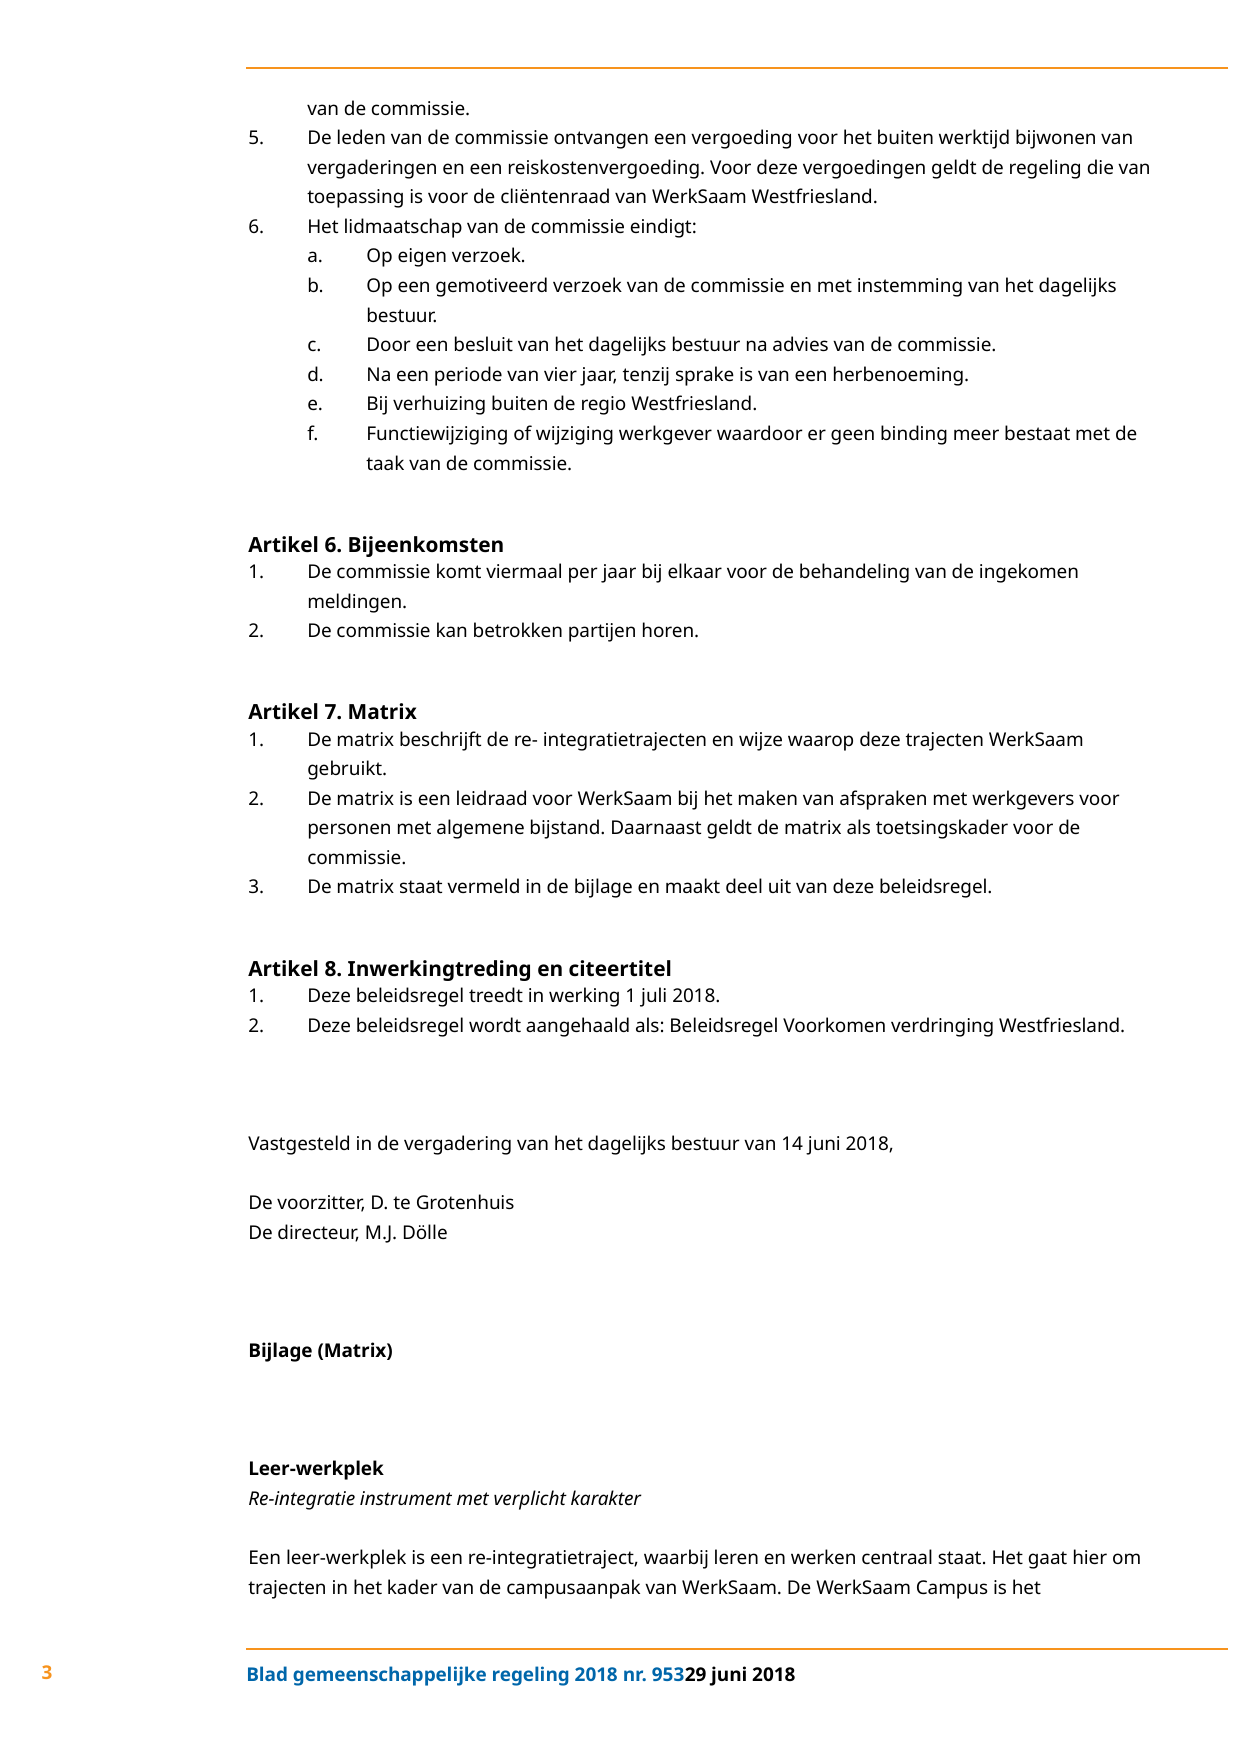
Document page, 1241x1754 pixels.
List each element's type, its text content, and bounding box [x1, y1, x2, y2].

list Op eigen verzoek. [307, 243, 1152, 268]
list Door een besluit van het dagelijks bestuur na advies van de commissie. [307, 331, 1152, 357]
text Artikel 8. Inwerkingtreding en citeertitel [248, 954, 1152, 982]
text Vastgesteld in de vergadering van het dagelijks bestuur van 14 juni 2018, [248, 1130, 1152, 1156]
list De matrix staat vermeld in de bijlage en maakt deel uit van deze beleidsregel. [248, 874, 1152, 899]
list De matrix beschrijft de re- integratietrajecten en wijze waarop deze trajecten WerkSaam gebruikt. [248, 726, 1152, 781]
table_header Leer-werkplek Re-integratie instrument met verplicht karakter Een leer-werkplek is een re-integratietraject, waarbij leren en werken centraal staat. Het gaat hier om trajecten in het kader van de campusaanpak van WerkSaam. De WerkSaam Campus is het [248, 1456, 1152, 1600]
text De directeur, M.J. Dölle [248, 1219, 1152, 1244]
list Na een periode van vier jaar, tenzij sprake is van een herbenoeming. [307, 361, 1152, 387]
text Artikel 7. Matrix [248, 697, 1152, 726]
list Het lidmaatschap van de commissie eindigt: [248, 213, 1152, 239]
picture [41, 47, 231, 172]
text Artikel 6. Bijeenkomsten [248, 530, 1152, 558]
list De leden van de commissie ontvangen een vergoeding voor het buiten werktijd bijwonen van vergaderingen en een reiskostenvergoeding. Voor deze vergoedingen geldt de regeling die van toepassing is voor de cliëntenraad van WerkSaam Westfriesland. [248, 124, 1152, 209]
list Functiewijziging of wijziging werkgever waardoor er geen binding meer bestaat met de taak van de commissie. [307, 420, 1152, 476]
list De commissie komt viermaal per jaar bij elkaar voor de behandeling van de ingekomen meldingen. [248, 558, 1152, 613]
list Bij verhuizing buiten de regio Westfriesland. [307, 391, 1152, 416]
text De voorzitter, D. te Grotenhuis [248, 1189, 1152, 1215]
list Op een gemotiveerd verzoek van de commissie en met instemming van het dagelijks bestuur. [307, 272, 1152, 328]
list Deze beleidsregel wordt aangehaald als: Beleidsregel Voorkomen verdringing Westfriesland. [248, 1012, 1152, 1037]
text Bijlage (Matrix) [248, 1337, 1152, 1363]
list De commissie kan betrokken partijen horen. [248, 617, 1152, 643]
list van de commissie. [248, 95, 1152, 121]
list Deze beleidsregel treedt in werking 1 juli 2018. [248, 982, 1152, 1008]
list De matrix is een leidraad voor WerkSaam bij het maken van afspraken met werkgevers voor personen met algemene bijstand. Daarnaast geldt de matrix als toetsingskader voor de commissie. [248, 785, 1152, 870]
